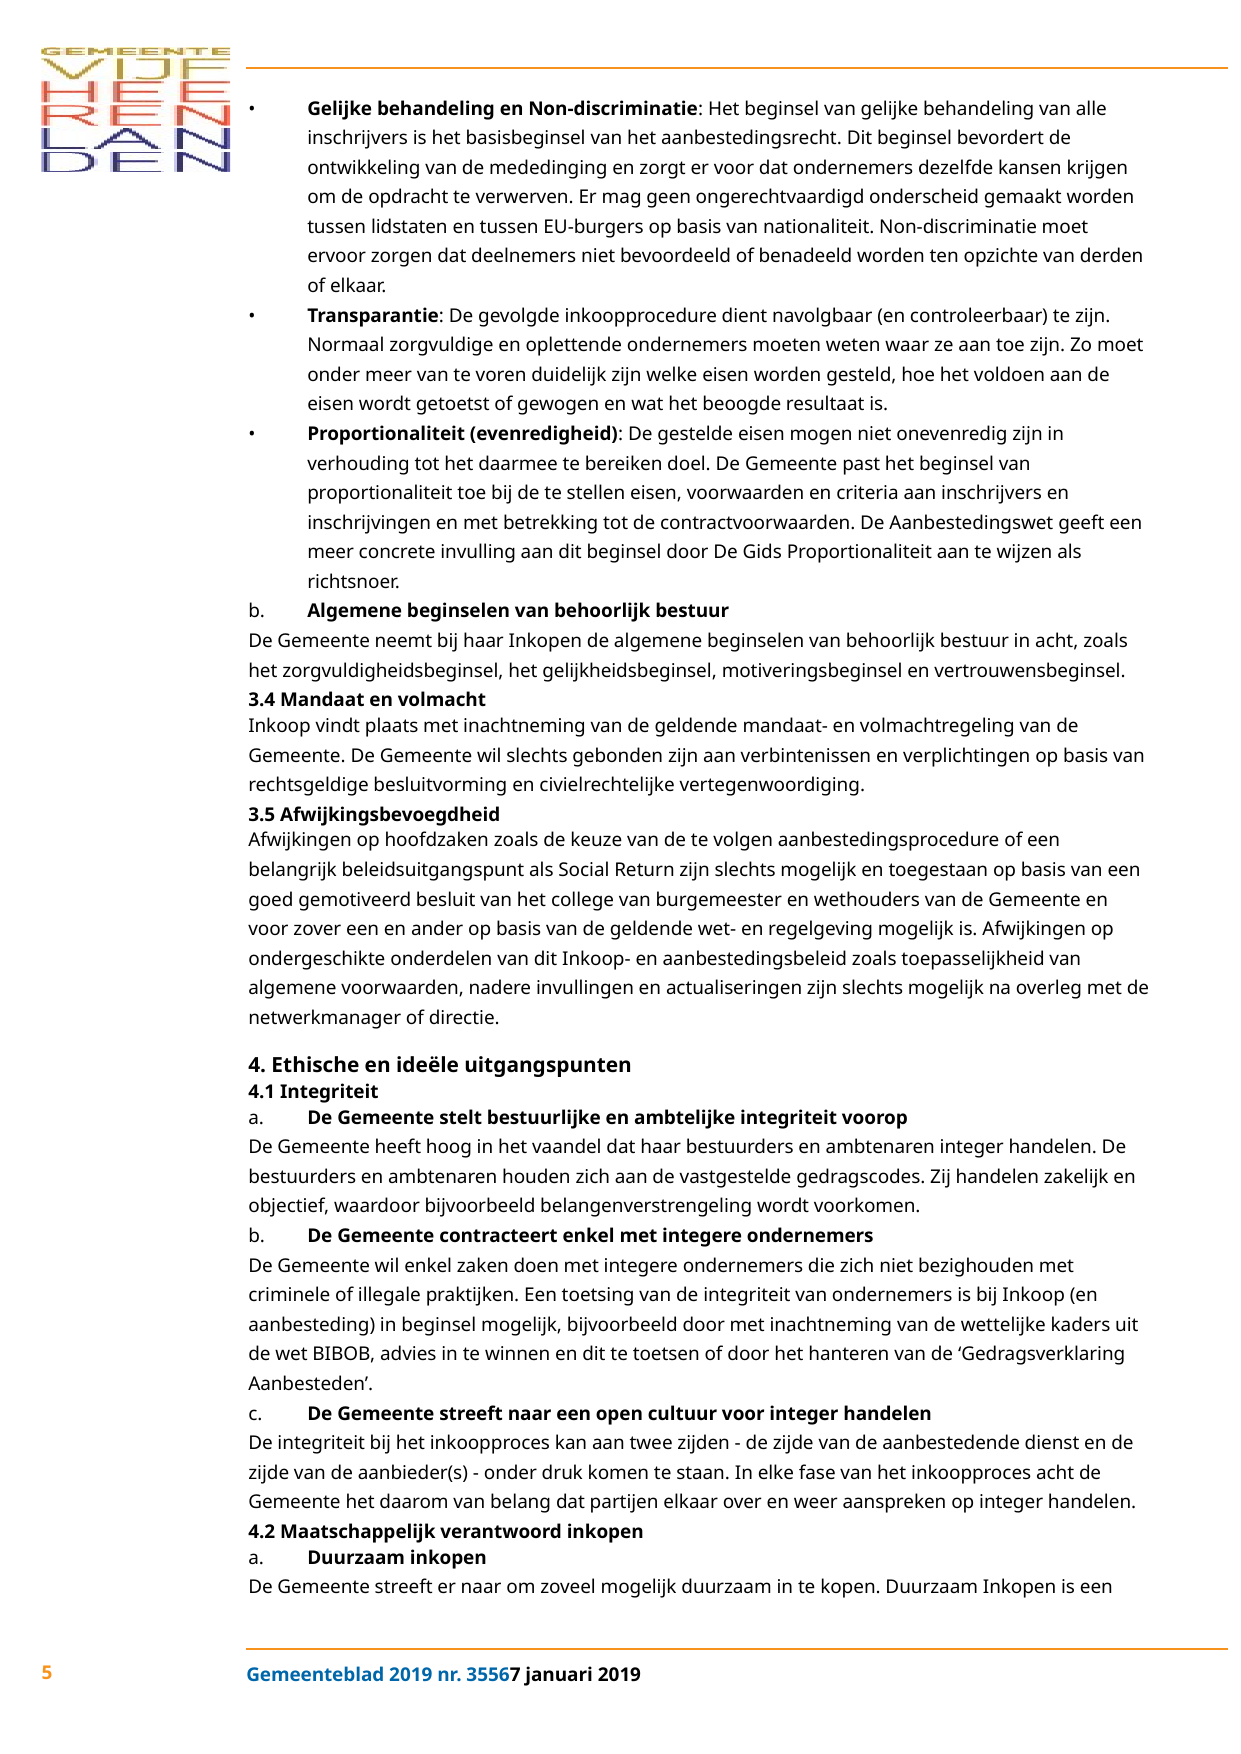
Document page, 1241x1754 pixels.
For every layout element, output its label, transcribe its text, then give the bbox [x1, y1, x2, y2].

list De Gemeente streeft naar een open cultuur voor integer handelen [248, 1400, 1152, 1426]
list De Gemeente stelt bestuurlijke en ambtelijke integriteit voorop [248, 1104, 1152, 1130]
text De Gemeente neemt bij haar Inkopen de algemene beginselen van behoorlijk bestuur in acht, zoals het zorgvuldigheidsbeginsel, het gelijkheidsbeginsel, motiveringsbeginsel en vertrouwensbeginsel. [248, 627, 1152, 683]
text 3.4 Mandaat en volmacht [248, 686, 1152, 712]
list Transparantie: De gevolgde inkoopprocedure dient navolgbaar (en controleerbaar) te zijn. Normaal zorgvuldige en oplettende ondernemers moeten weten waar ze aan toe zijn. Zo moet onder meer van te voren duidelijk zijn welke eisen worden gesteld, hoe het voldoen aan de eisen wordt getoetst of gewogen en wat het beoogde resultaat is. [248, 302, 1152, 416]
list Algemene beginselen van behoorlijk bestuur [248, 598, 1152, 623]
list Gelijke behandeling en Non-discriminatie: Het beginsel van gelijke behandeling van alle inschrijvers is het basisbeginsel van het aanbestedingsrecht. Dit beginsel bevordert de ontwikkeling van de mededinging en zorgt er voor dat ondernemers dezelfde kansen krijgen om de opdracht te verwerven. Er mag geen ongerechtvaardigd onderscheid gemaakt worden tussen lidstaten en tussen EU-burgers op basis van nationaliteit. Non-discriminatie moet ervoor zorgen dat deelnemers niet bevoordeeld of benadeeld worden ten opzichte van derden of elkaar. [248, 95, 1152, 298]
text 4.1 Integriteit [248, 1078, 1152, 1104]
text Inkoop vindt plaats met inachtneming van de geldende mandaat- en volmachtregeling van de Gemeente. De Gemeente wil slechts gebonden zijn aan verbintenissen en verplichtingen op basis van rechtsgeldige besluitvorming en civielrechtelijke vertegenwoordiging. [248, 712, 1152, 797]
list De Gemeente contracteert enkel met integere ondernemers [248, 1222, 1152, 1248]
text De Gemeente wil enkel zaken doen met integere ondernemers die zich niet bezighouden met criminele of illegale praktijken. Een toetsing van de integriteit van ondernemers is bij Inkoop (en aanbesteding) in beginsel mogelijk, bijvoorbeeld door met inachtneming van de wettelijke kaders uit de wet BIBOB, advies in te winnen en dit te toetsen of door het hanteren van de ‘Gedragsverklaring Aanbesteden’. [248, 1252, 1152, 1396]
list Proportionaliteit (evenredigheid): De gestelde eisen mogen niet onevenredig zijn in verhouding tot het daarmee te bereiken doel. De Gemeente past het beginsel van proportionaliteit toe bij de te stellen eisen, voorwaarden en criteria aan inschrijvers en inschrijvingen en met betrekking tot de contractvoorwaarden. De Aanbestedingswet geeft een meer concrete invulling aan dit beginsel door De Gids Proportionaliteit aan te wijzen als richtsnoer. [248, 420, 1152, 594]
text 4. Ethische en ideële uitgangspunten [248, 1050, 1152, 1078]
text 3.5 Afwijkingsbevoegdheid [248, 801, 1152, 827]
picture [41, 47, 231, 172]
text Afwijkingen op hoofdzaken zoals de keuze van de te volgen aanbestedingsprocedure of een belangrijk beleidsuitgangspunt als Social Return zijn slechts mogelijk en toegestaan op basis van een goed gemotiveerd besluit van het college van burgemeester en wethouders van de Gemeente en voor zover een en ander op basis van de geldende wet- en regelgeving mogelijk is. Afwijkingen op ondergeschikte onderdelen van dit Inkoop- en aanbestedingsbeleid zoals toepasselijkheid van algemene voorwaarden, nadere invullingen en actualiseringen zijn slechts mogelijk na overleg met de netwerkmanager of directie. [248, 827, 1152, 1030]
text De integriteit bij het inkoopproces kan aan twee zijden - de zijde van de aanbestedende dienst en de zijde van de aanbieder(s) - onder druk komen te staan. In elke fase van het inkoopproces acht de Gemeente het daarom van belang dat partijen elkaar over en weer aanspreken op integer handelen. [248, 1429, 1152, 1514]
text De Gemeente heeft hoog in het vaandel dat haar bestuurders en ambtenaren integer handelen. De bestuurders en ambtenaren houden zich aan de vastgestelde gedragscodes. Zij handelen zakelijk en objectief, waardoor bijvoorbeeld belangenverstrengeling wordt voorkomen. [248, 1133, 1152, 1218]
text 4.2 Maatschappelijk verantwoord inkopen [248, 1518, 1152, 1544]
list Duurzaam inkopen [248, 1544, 1152, 1569]
text De Gemeente streeft er naar om zoveel mogelijk duurzaam in te kopen. Duurzaam Inkopen is een [248, 1573, 1152, 1599]
